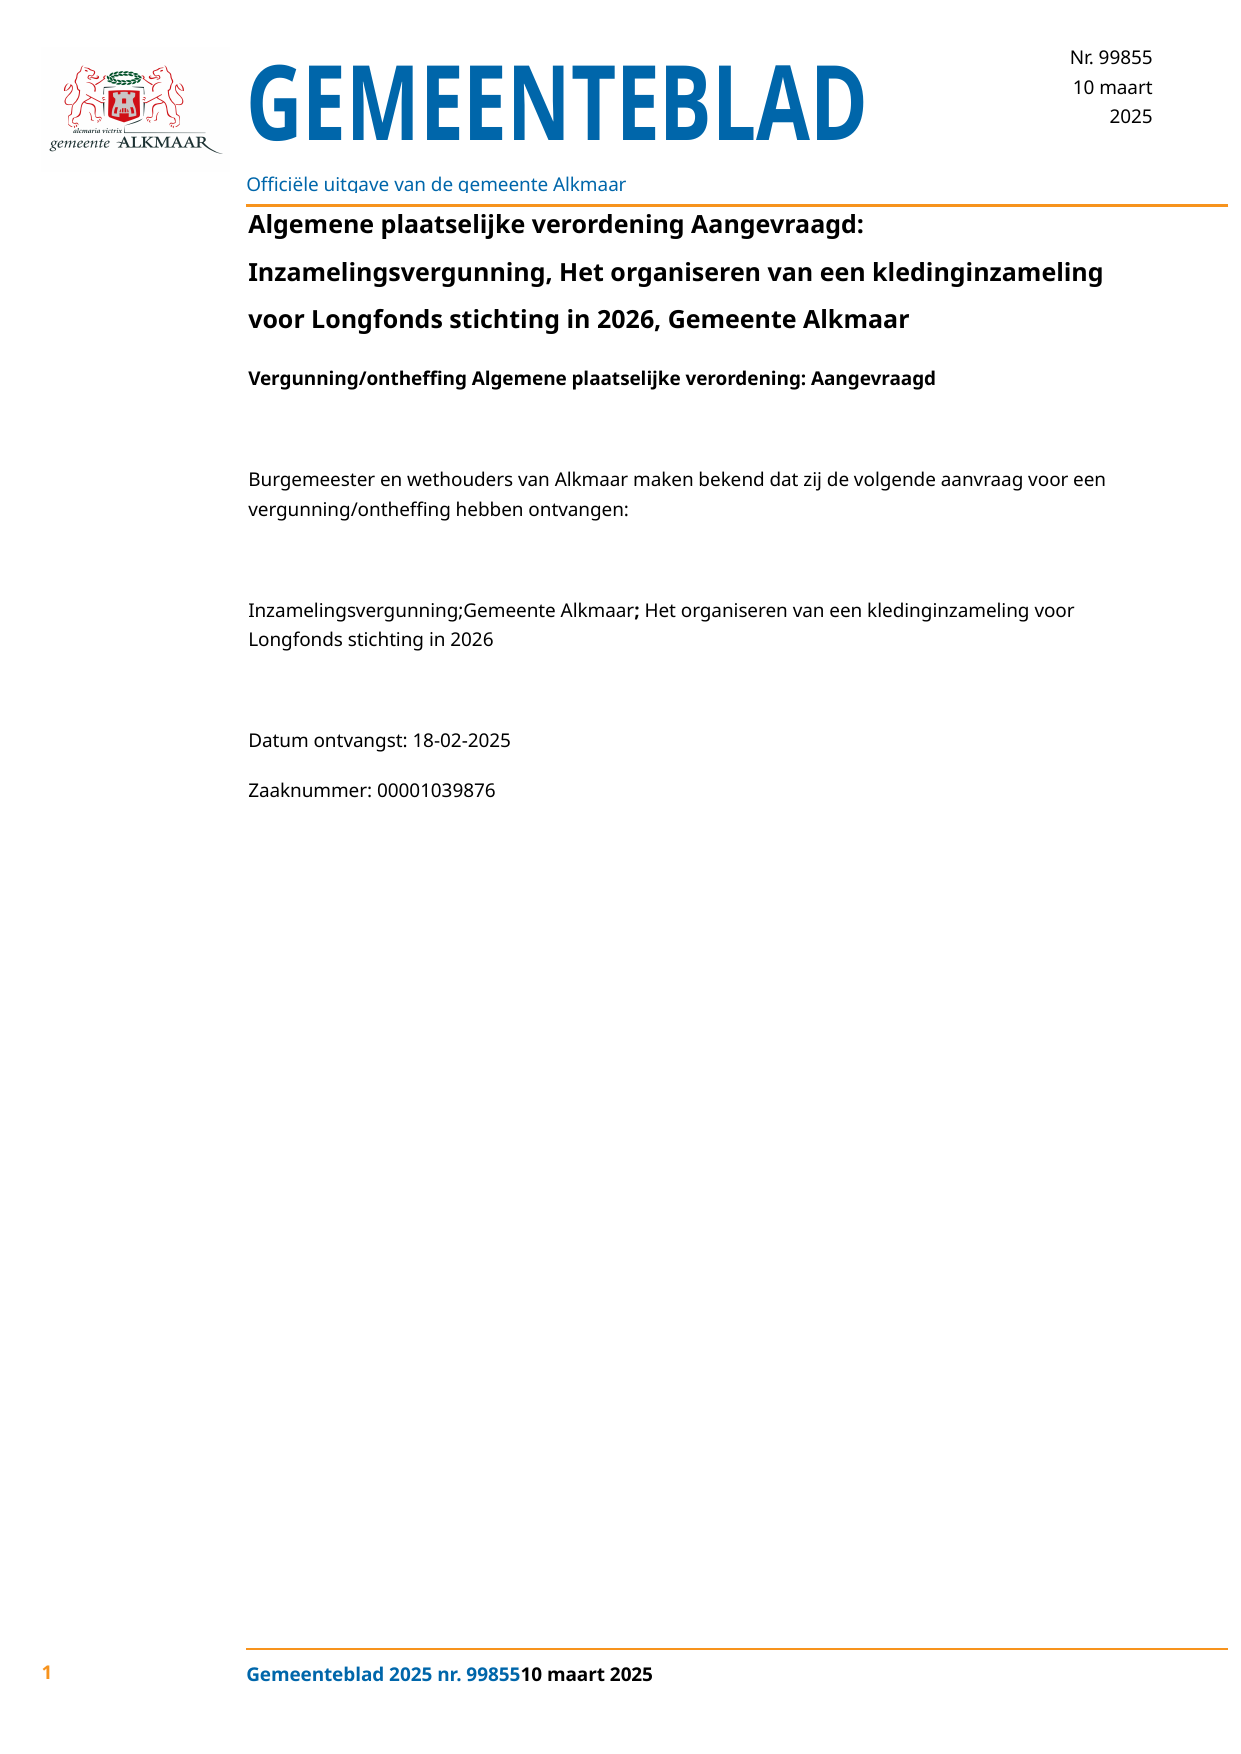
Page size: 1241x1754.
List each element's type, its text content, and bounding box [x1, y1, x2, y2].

picture [41, 47, 231, 172]
text Burgemeester en wethouders van Alkmaar maken bekend dat zij de volgende aanvraag voor een vergunning/ontheffing hebben ontvangen: [248, 466, 1152, 522]
text Algemene plaatselijke verordening Aangevraagd: Inzamelingsvergunning, Het organiseren van een kledinginzameling voor Longfonds stichting in 2026, Gemeente Alkmaar [248, 207, 1152, 336]
text Zaaknummer: 00001039876 [248, 778, 1152, 803]
text Inzamelingsvergunning;Gemeente Alkmaar; Het organiseren van een kledinginzameling voor Longfonds stichting in 2026 [248, 597, 1152, 652]
text Datum ontvangst: 18-02-2025 [248, 727, 1152, 753]
text Vergunning/ontheffing Algemene plaatselijke verordening: Aangevraagd [248, 366, 1152, 391]
